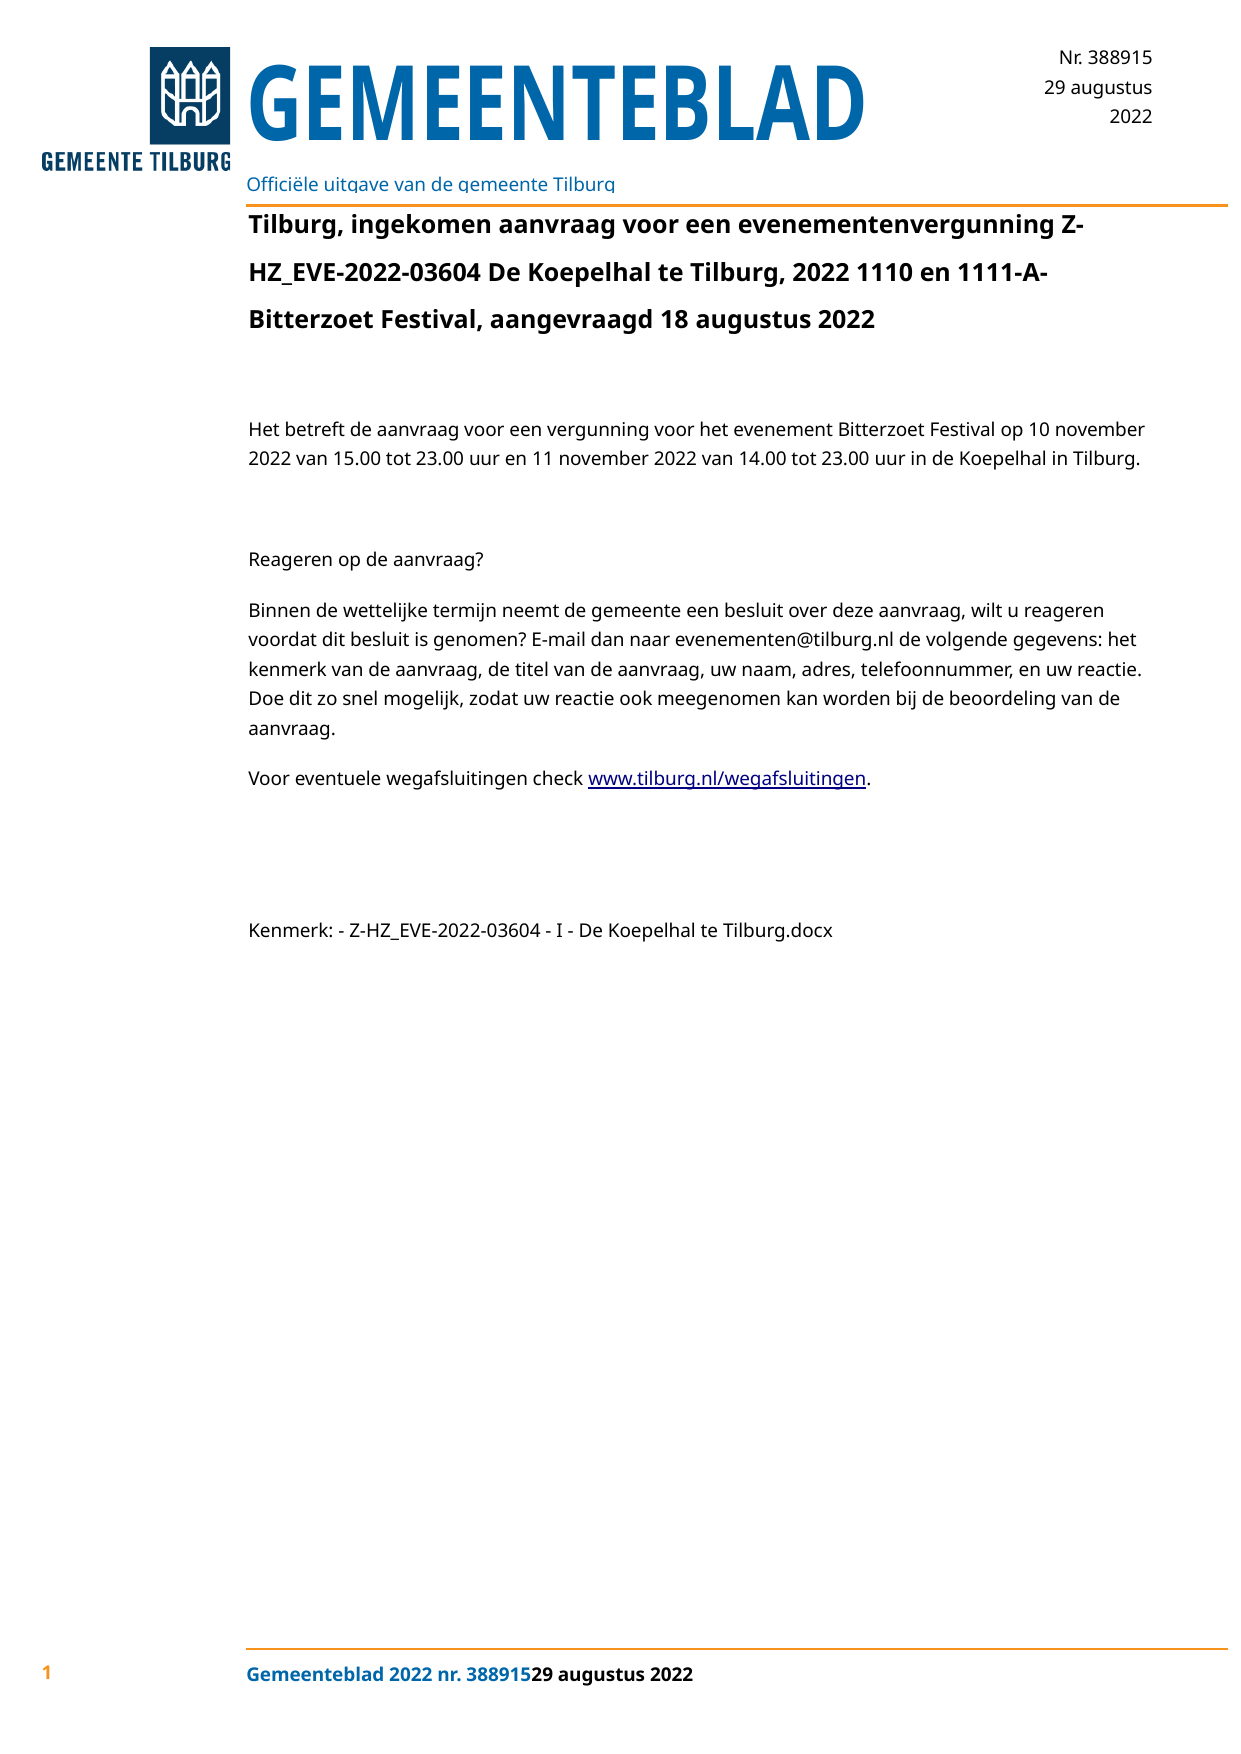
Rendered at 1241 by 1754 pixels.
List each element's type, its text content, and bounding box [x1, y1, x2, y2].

text Binnen de wettelijke termijn neemt de gemeente een besluit over deze aanvraag, wilt u reageren voordat dit besluit is genomen? E-mail dan naar evenementen@tilburg.nl de volgende gegevens: het kenmerk van de aanvraag, de titel van de aanvraag, uw naam, adres, telefoonnummer, en uw reactie. Doe dit zo snel mogelijk, zodat uw reactie ook meegenomen kan worden bij de beoordeling van de aanvraag. [248, 597, 1152, 741]
text Kenmerk: - Z-HZ_EVE-2022-03604 - I - De Koepelhal te Tilburg.docx [248, 917, 1152, 942]
text Tilburg, ingekomen aanvraag voor een evenementenvergunning Z-HZ_EVE-2022-03604 De Koepelhal te Tilburg, 2022 1110 en 1111-A-Bitterzoet Festival, aangevraagd 18 augustus 2022 [248, 207, 1152, 336]
text Reageren op de aanvraag? [248, 546, 1152, 572]
text Het betreft de aanvraag voor een vergunning voor het evenement Bitterzoet Festival op 10 november 2022 van 15.00 tot 23.00 uur en 11 november 2022 van 14.00 tot 23.00 uur in de Koepelhal in Tilburg. [248, 416, 1152, 471]
picture [41, 47, 231, 172]
text Voor eventuele wegafsluitingen check www.tilburg.nl/wegafsluitingen. [248, 766, 1152, 791]
